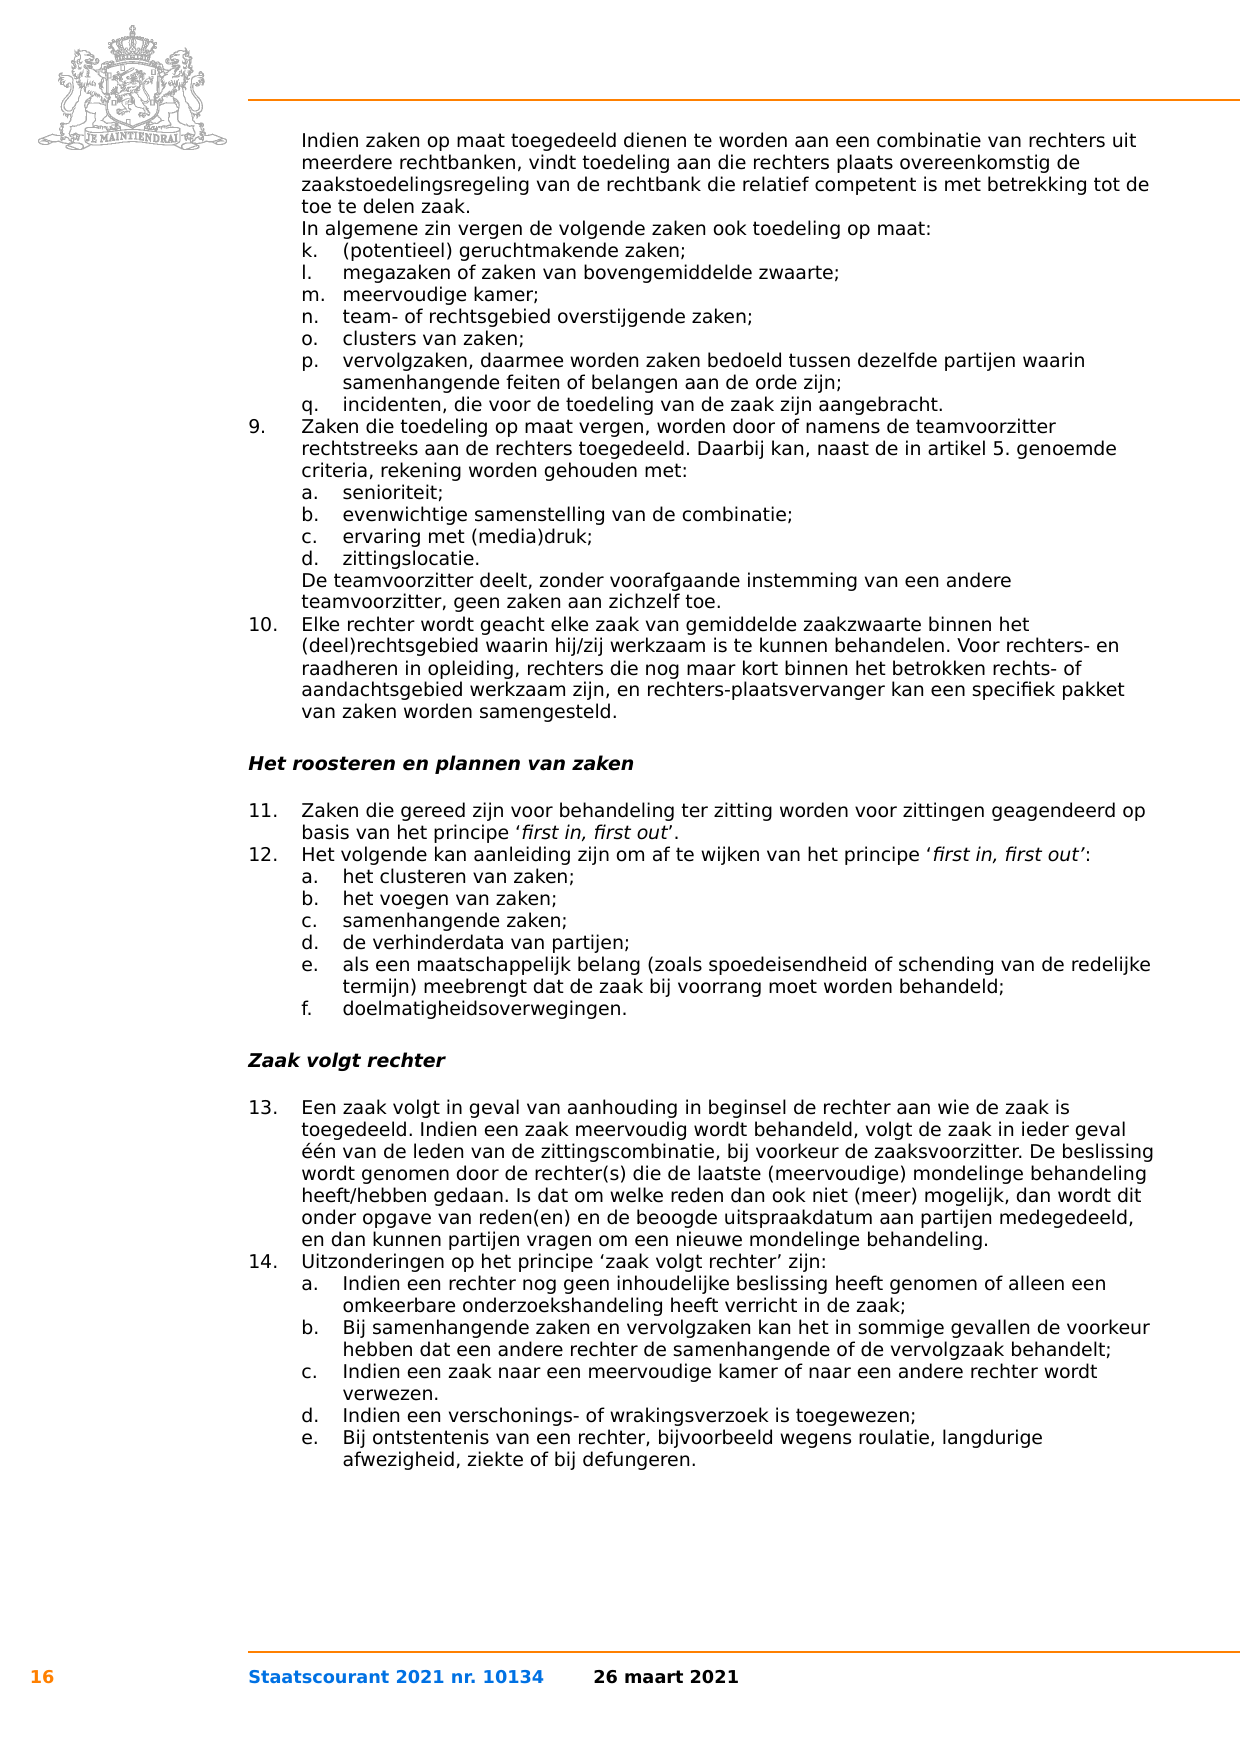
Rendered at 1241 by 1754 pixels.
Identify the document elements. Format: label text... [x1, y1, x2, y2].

text c. ervaring met (media)druk; [301, 526, 1163, 547]
text q. incidenten, die voor de toedeling van de zaak zijn aangebracht. [301, 394, 1163, 416]
text n. team- of rechtsgebied overstijgende zaken; [301, 306, 1163, 328]
text a. Indien een rechter nog geen inhoudelijke beslissing heeft genomen of alleen een omkeerbare onderzoekshandeling heeft verricht in de zaak; [301, 1273, 1163, 1317]
text d. Indien een verschonings- of wrakingsverzoek is toegewezen; [301, 1405, 1163, 1427]
text c. samenhangende zaken; [301, 910, 1163, 932]
text e. als een maatschappelijk belang (zoals spoedeisendheid of schending van de redelijke termijn) meebrengt dat de zaak bij voorrang moet worden behandeld; [301, 954, 1163, 998]
text Indien zaken op maat toegedeeld dienen te worden aan een combinatie van rechters uit meerdere rechtbanken, vindt toedeling aan die rechters plaats overeenkomstig de zaakstoedelingsregeling van de rechtbank die relatief competent is met betrekking tot de toe te delen zaak. [301, 130, 1163, 218]
text b. evenwichtige samenstelling van de combinatie; [301, 503, 1163, 526]
text o. clusters van zaken; [301, 328, 1163, 350]
text c. Indien een zaak naar een meervoudige kamer of naar een andere rechter wordt verwezen. [301, 1361, 1163, 1405]
text p. vervolgzaken, daarmee worden zaken bedoeld tussen dezelfde partijen waarin samenhangende feiten of belangen aan de orde zijn; [301, 350, 1163, 394]
text 11. Zaken die gereed zijn voor behandeling ter zitting worden voor zittingen geagendeerd op basis van het principe ‘first in, first out’. [248, 800, 1163, 844]
text f. doelmatigheidsoverwegingen. [301, 998, 1163, 1020]
text m. meervoudige kamer; [301, 284, 1163, 306]
text De teamvoorzitter deelt, zonder voorafgaande instemming van een andere teamvoorzitter, geen zaken aan zichzelf toe. [301, 569, 1163, 613]
subtitle Het roosteren en plannen van zaken [248, 753, 1163, 775]
text l. megazaken of zaken van bovengemiddelde zwaarte; [301, 262, 1163, 284]
text 12. Het volgende kan aanleiding zijn om af te wijken van het principe ‘first in, first out’: [248, 844, 1163, 866]
text b. Bij samenhangende zaken en vervolgzaken kan het in sommige gevallen de voorkeur hebben dat een andere rechter de samenhangende of de vervolgzaak behandelt; [301, 1317, 1163, 1361]
text a. het clusteren van zaken; [301, 866, 1163, 888]
text In algemene zin vergen de volgende zaken ook toedeling op maat: [301, 218, 1163, 240]
text b. het voegen van zaken; [301, 888, 1163, 910]
text d. zittingslocatie. [301, 547, 1163, 569]
text 13. Een zaak volgt in geval van aanhouding in beginsel de rechter aan wie de zaak is toegedeeld. Indien een zaak meervoudig wordt behandeld, volgt de zaak in ieder geval één van de leden van de zittingscombinatie, bij voorkeur de zaaksvoorzitter. De beslissing wordt genomen door de rechter(s) die de laatste (meervoudige) mondelinge behandeling heeft/hebben gedaan. Is dat om welke reden dan ook niet (meer) mogelijk, dan wordt dit onder opgave van reden(en) en de beoogde uitspraakdatum aan partijen medegedeeld, en dan kunnen partijen vragen om een nieuwe mondelinge behandeling. [248, 1097, 1163, 1251]
text d. de verhinderdata van partijen; [301, 932, 1163, 954]
text 14. Uitzonderingen op het principe ‘zaak volgt rechter’ zijn: [248, 1251, 1163, 1273]
text k. (potentieel) geruchtmakende zaken; [301, 240, 1163, 262]
subtitle Zaak volgt rechter [248, 1050, 1163, 1072]
text 9. Zaken die toedeling op maat vergen, worden door of namens de teamvoorzitter rechtstreeks aan de rechters toegedeeld. Daarbij kan, naast de in artikel 5. genoemde criteria, rekening worden gehouden met: [248, 416, 1163, 482]
text 10. Elke rechter wordt geacht elke zaak van gemiddelde zaakzwaarte binnen het (deel)rechtsgebied waarin hij/zij werkzaam is te kunnen behandelen. Voor rechters- en raadheren in opleiding, rechters die nog maar kort binnen het betrokken rechts- of aandachtsgebied werkzaam zijn, en rechters-plaatsvervanger kan een specifiek pakket van zaken worden samengesteld. [248, 613, 1163, 723]
text a. senioriteit; [301, 482, 1163, 503]
text e. Bij ontstentenis van een rechter, bijvoorbeeld wegens roulatie, langdurige afwezigheid, ziekte of bij defungeren. [301, 1427, 1163, 1471]
picture [38, 25, 227, 150]
